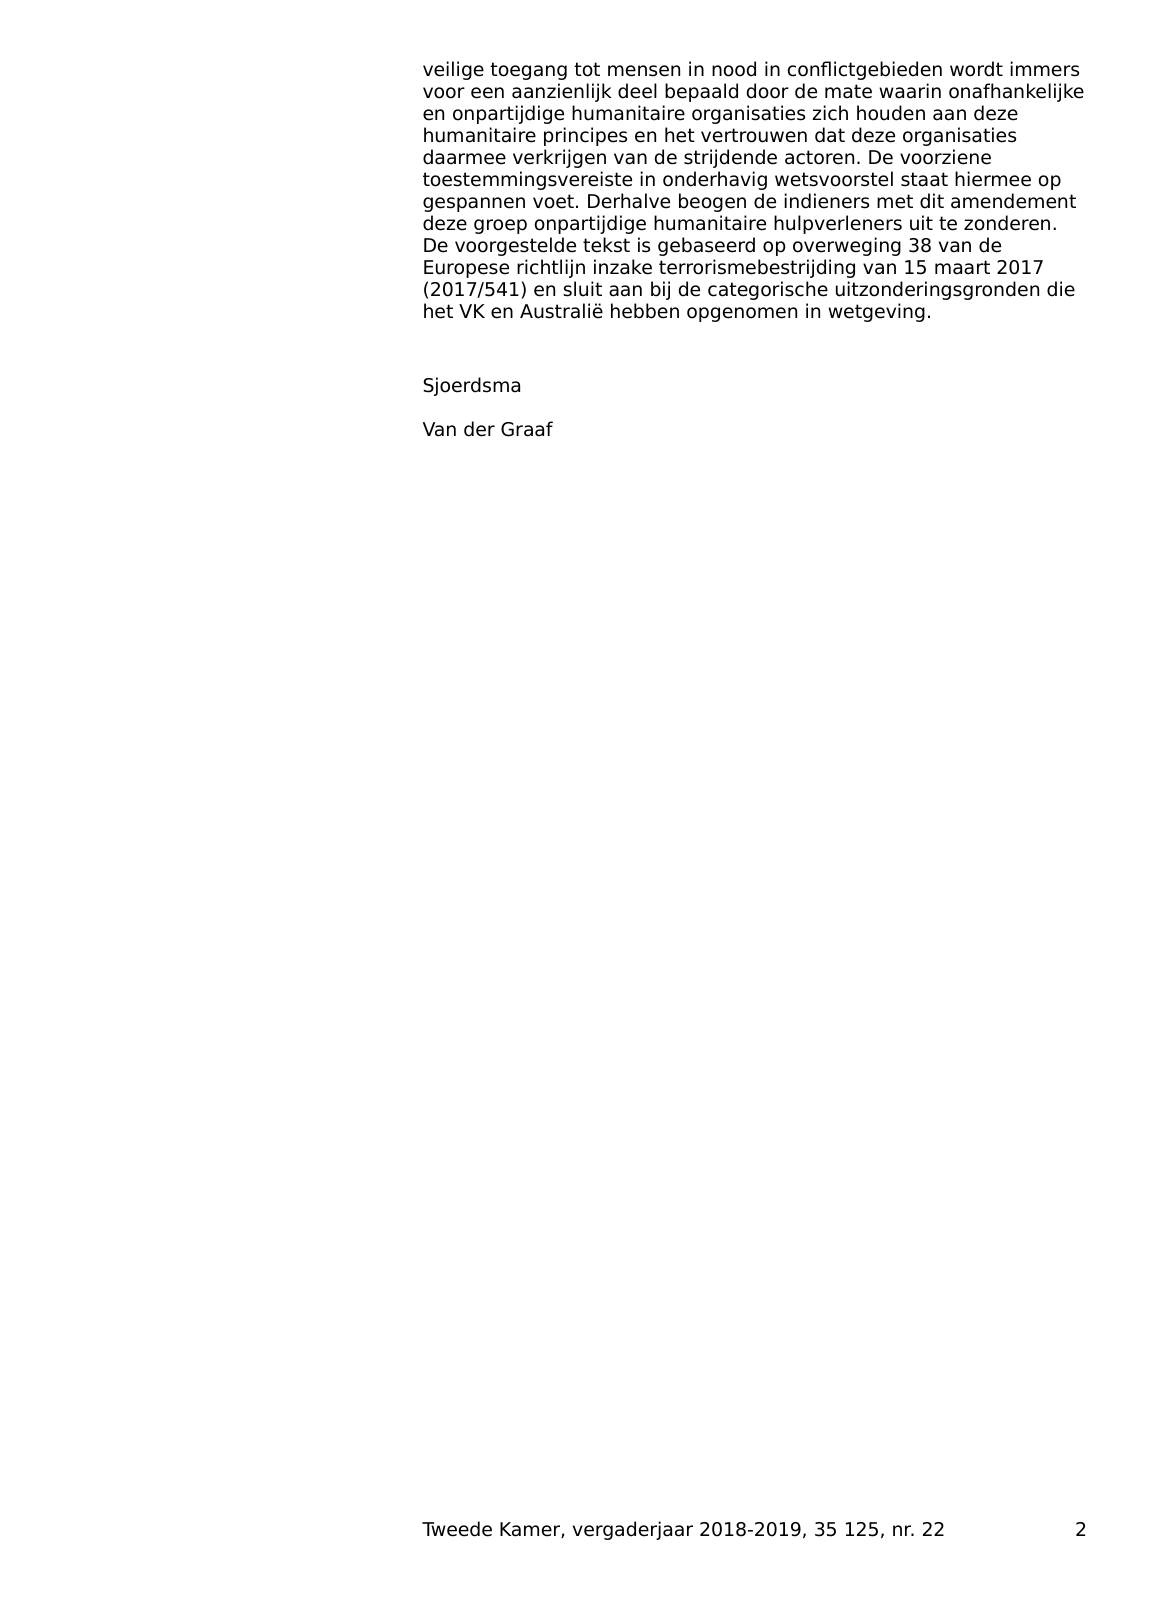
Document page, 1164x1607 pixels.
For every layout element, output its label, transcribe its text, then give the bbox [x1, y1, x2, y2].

text veilige toegang tot mensen in nood in conflictgebieden wordt immers voor een aanzienlijk deel bepaald door de mate waarin onafhankelijke en onpartijdige humanitaire organisaties zich houden aan deze humanitaire principes en het vertrouwen dat deze organisaties daarmee verkrijgen van de strijdende actoren. De voorziene toestemmingsvereiste in onderhavig wetsvoorstel staat hiermee op gespannen voet. Derhalve beogen de indieners met dit amendement deze groep onpartijdige humanitaire hulpverleners uit te zonderen. De voorgestelde tekst is gebaseerd op overweging 38 van de Europese richtlijn inzake terrorismebestrijding van 15 maart 2017 (2017/541) en sluit aan bij de categorische uitzonderingsgronden die het VK en Australië hebben opgenomen in wetgeving. [422, 59, 1087, 323]
text Sjoerdsma Van der Graaf [422, 353, 1087, 441]
